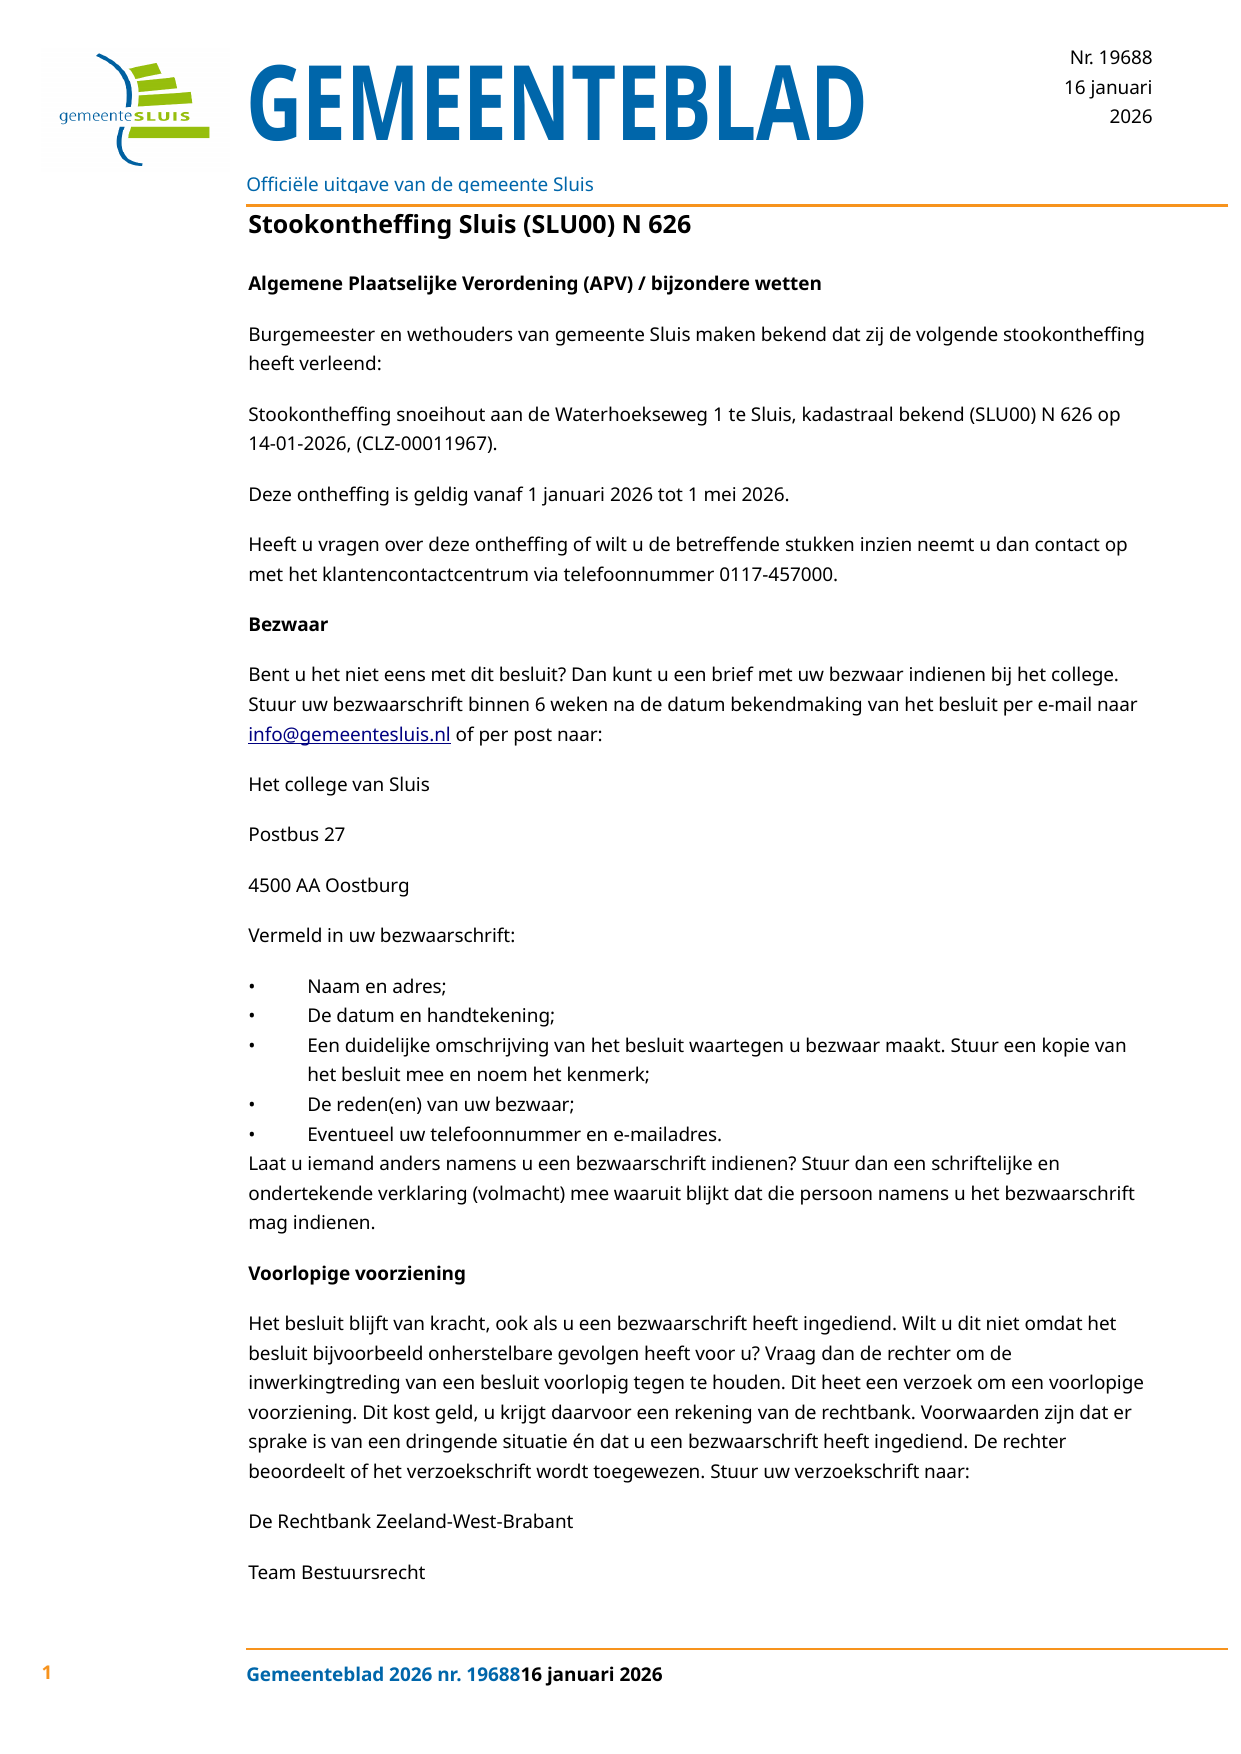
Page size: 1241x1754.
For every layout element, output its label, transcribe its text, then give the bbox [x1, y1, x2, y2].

text De Rechtbank Zeeland-West-Brabant [248, 1509, 1152, 1534]
picture [41, 47, 231, 172]
list Eventueel uw telefoonnummer en e-mailadres. [248, 1121, 1152, 1146]
text 4500 AA Oostburg [248, 872, 1152, 898]
text Burgemeester en wethouders van gemeente Sluis maken bekend dat zij de volgende stookontheffing heeft verleend: [248, 321, 1152, 376]
text Laat u iemand anders namens u een bezwaarschrift indienen? Stuur dan een schriftelijke en ondertekende verklaring (volmacht) mee waaruit blijkt dat die persoon namens u het bezwaarschrift mag indienen. [248, 1150, 1152, 1235]
text Stookontheffing snoeihout aan de Waterhoekseweg 1 te Sluis, kadastraal bekend (SLU00) N 626 op 14-01-2026, (CLZ-00011967). [248, 401, 1152, 456]
list Naam en adres; [248, 973, 1152, 998]
text Bent u het niet eens met dit besluit? Dan kunt u een brief met uw bezwaar indienen bij het college. Stuur uw bezwaarschrift binnen 6 weken na de datum bekendmaking van het besluit per e-mail naar info@gemeentesluis.nl of per post naar: [248, 662, 1152, 746]
text Postbus 27 [248, 822, 1152, 847]
list De datum en handtekening; [248, 1002, 1152, 1028]
text Stookontheffing Sluis (SLU00) N 626 [248, 207, 1152, 241]
text Deze ontheffing is geldig vanaf 1 januari 2026 tot 1 mei 2026. [248, 481, 1152, 506]
text Het college van Sluis [248, 771, 1152, 797]
text Heeft u vragen over deze ontheffing of wilt u de betreffende stukken inzien neemt u dan contact op met het klantencontactcentrum via telefoonnummer 0117-457000. [248, 531, 1152, 586]
text Het besluit blijft van kracht, ook als u een bezwaarschrift heeft ingediend. Wilt u dit niet omdat het besluit bijvoorbeeld onherstelbare gevolgen heeft voor u? Vraag dan de rechter om de inwerkingtreding van een besluit voorlopig tegen te houden. Dit heet een verzoek om een voorlopige voorziening. Dit kost geld, u krijgt daarvoor een rekening van de rechtbank. Voorwaarden zijn dat er sprake is van een dringende situatie én dat u een bezwaarschrift heeft ingediend. De rechter beoordeelt of het verzoekschrift wordt toegewezen. Stuur uw verzoekschrift naar: [248, 1310, 1152, 1484]
text Algemene Plaatselijke Verordening (APV) / bijzondere wetten [248, 270, 1152, 296]
text Bezwaar [248, 611, 1152, 637]
text Team Bestuursrecht [248, 1559, 1152, 1585]
text Voorlopige voorziening [248, 1260, 1152, 1286]
list Een duidelijke omschrijving van het besluit waartegen u bezwaar maakt. Stuur een kopie van het besluit mee en noem het kenmerk; [248, 1032, 1152, 1087]
list De reden(en) van uw bezwaar; [248, 1091, 1152, 1117]
text Vermeld in uw bezwaarschrift: [248, 922, 1152, 948]
